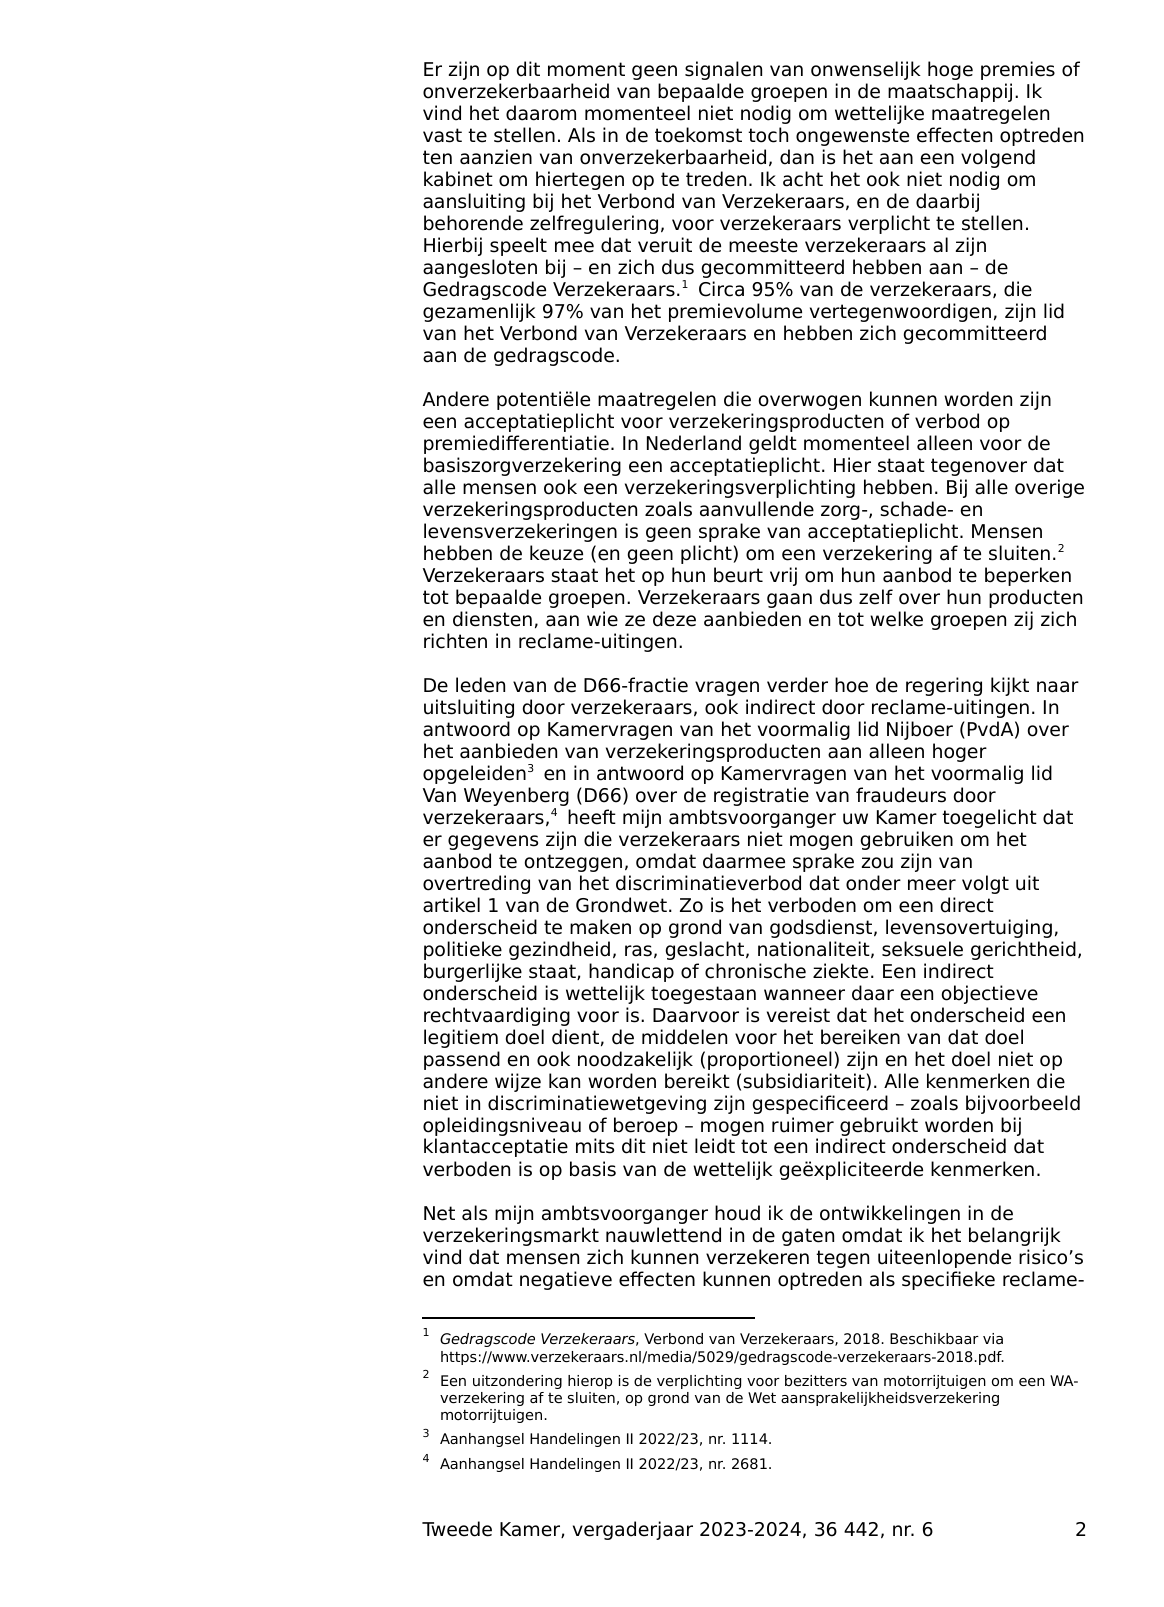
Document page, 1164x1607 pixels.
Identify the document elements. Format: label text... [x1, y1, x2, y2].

text Gedragscode Verzekeraars, Verbond van Verzekeraars, 2018. Beschikbaar via https://www.verzekeraars.nl/media/5029/gedragscode-verzekeraars-2018.pdf. [422, 1327, 1087, 1366]
text Aanhangsel Handelingen II 2022/23, nr. 1114. [422, 1427, 1087, 1449]
text Aanhangsel Handelingen II 2022/23, nr. 2681. [422, 1452, 1087, 1474]
text Een uitzondering hierop is de verplichting voor bezitters van motorrijtuigen om een WA-verzekering af te sluiten, op grond van de Wet aansprakelijkheidsverzekering motorrijtuigen. [422, 1368, 1087, 1424]
text De leden van de D66-fractie vragen verder hoe de regering kijkt naar uitsluiting door verzekeraars, ook indirect door reclame-uitingen. In antwoord op Kamervragen van het voormalig lid Nijboer (PvdA) over het aanbieden van verzekeringsproducten aan alleen hoger opgeleiden en in antwoord op Kamervragen van het voormalig lid Van Weyenberg (D66) over de registratie van fraudeurs door verzekeraars, heeft mijn ambtsvoorganger uw Kamer toegelicht dat er gegevens zijn die verzekeraars niet mogen gebruiken om het aanbod te ontzeggen, omdat daarmee sprake zou zijn van overtreding van het discriminatieverbod dat onder meer volgt uit artikel 1 van de Grondwet. Zo is het verboden om een direct onderscheid te maken op grond van godsdienst, levensovertuiging, politieke gezindheid, ras, geslacht, nationaliteit, seksuele gerichtheid, burgerlijke staat, handicap of chronische ziekte. Een indirect onderscheid is wettelijk toegestaan wanneer daar een objectieve rechtvaardiging voor is. Daarvoor is vereist dat het onderscheid een legitiem doel dient, de middelen voor het bereiken van dat doel passend en ook noodzakelijk (proportioneel) zijn en het doel niet op andere wijze kan worden bereikt (subsidiariteit). Alle kenmerken die niet in discriminatiewetgeving zijn gespecificeerd – zoals bijvoorbeeld opleidingsniveau of beroep – mogen ruimer gebruikt worden bij klantacceptatie mits dit niet leidt tot een indirect onderscheid dat verboden is op basis van de wettelijk geëxpliciteerde kenmerken. [422, 675, 1087, 1180]
text Er zijn op dit moment geen signalen van onwenselijk hoge premies of onverzekerbaarheid van bepaalde groepen in de maatschappij. Ik vind het daarom momenteel niet nodig om wettelijke maatregelen vast te stellen. Als in de toekomst toch ongewenste effecten optreden ten aanzien van onverzekerbaarheid, dan is het aan een volgend kabinet om hiertegen op te treden. Ik acht het ook niet nodig om aansluiting bij het Verbond van Verzekeraars, en de daarbij behorende zelfregulering, voor verzekeraars verplicht te stellen. Hierbij speelt mee dat veruit de meeste verzekeraars al zijn aangesloten bij – en zich dus gecommitteerd hebben aan – de Gedragscode Verzekeraars. Circa 95% van de verzekeraars, die gezamenlijk 97% van het premievolume vertegenwoordigen, zijn lid van het Verbond van Verzekeraars en hebben zich gecommitteerd aan de gedragscode. [422, 59, 1087, 367]
text Andere potentiële maatregelen die overwogen kunnen worden zijn een acceptatieplicht voor verzekeringsproducten of verbod op premiedifferentiatie. In Nederland geldt momenteel alleen voor de basiszorgverzekering een acceptatieplicht. Hier staat tegenover dat alle mensen ook een verzekeringsverplichting hebben. Bij alle overige verzekeringsproducten zoals aanvullende zorg-, schade- en levensverzekeringen is geen sprake van acceptatieplicht. Mensen hebben de keuze (en geen plicht) om een verzekering af te sluiten. Verzekeraars staat het op hun beurt vrij om hun aanbod te beperken tot bepaalde groepen. Verzekeraars gaan dus zelf over hun producten en diensten, aan wie ze deze aanbieden en tot welke groepen zij zich richten in reclame-uitingen. [422, 389, 1087, 653]
text Net als mijn ambtsvoorganger houd ik de ontwikkelingen in de verzekeringsmarkt nauwlettend in de gaten omdat ik het belangrijk vind dat mensen zich kunnen verzekeren tegen uiteenlopende risico’s en omdat negatieve effecten kunnen optreden als specifieke reclame- [422, 1203, 1087, 1291]
